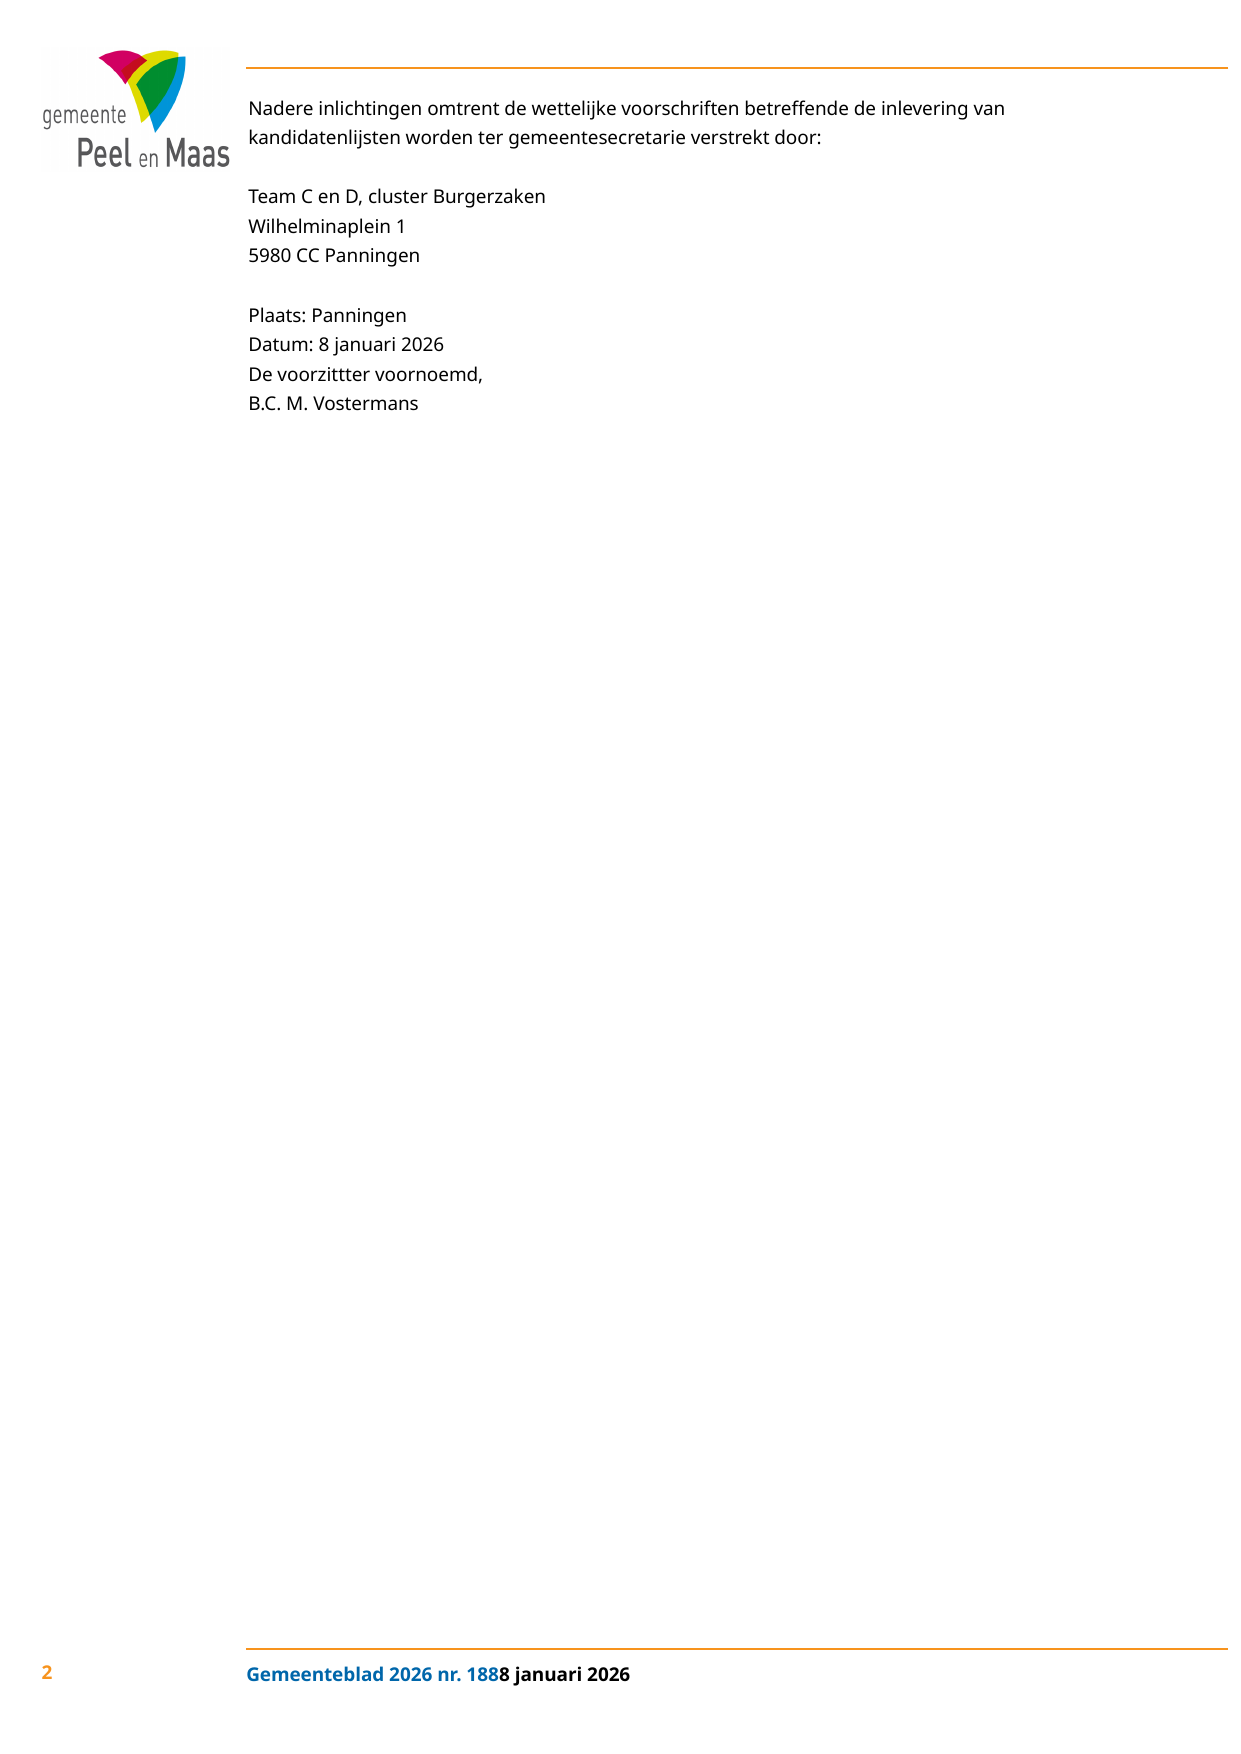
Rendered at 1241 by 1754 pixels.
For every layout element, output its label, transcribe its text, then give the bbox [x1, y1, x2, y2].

text Wilhelminaplein 1 [248, 213, 1152, 239]
text Datum: 8 januari 2026 [248, 331, 1152, 357]
text 5980 CC Panningen [248, 243, 1152, 268]
text Plaats: Panningen [248, 302, 1152, 328]
text Nadere inlichtingen omtrent de wettelijke voorschriften betreffende de inlevering van kandidatenlijsten worden ter gemeentesecretarie verstrekt door: [248, 95, 1152, 150]
text Team C en D, cluster Burgerzaken [248, 183, 1152, 209]
text B.C. M. Vostermans [248, 391, 1152, 416]
text De voorzittter voornoemd, [248, 361, 1152, 387]
picture [41, 47, 231, 172]
